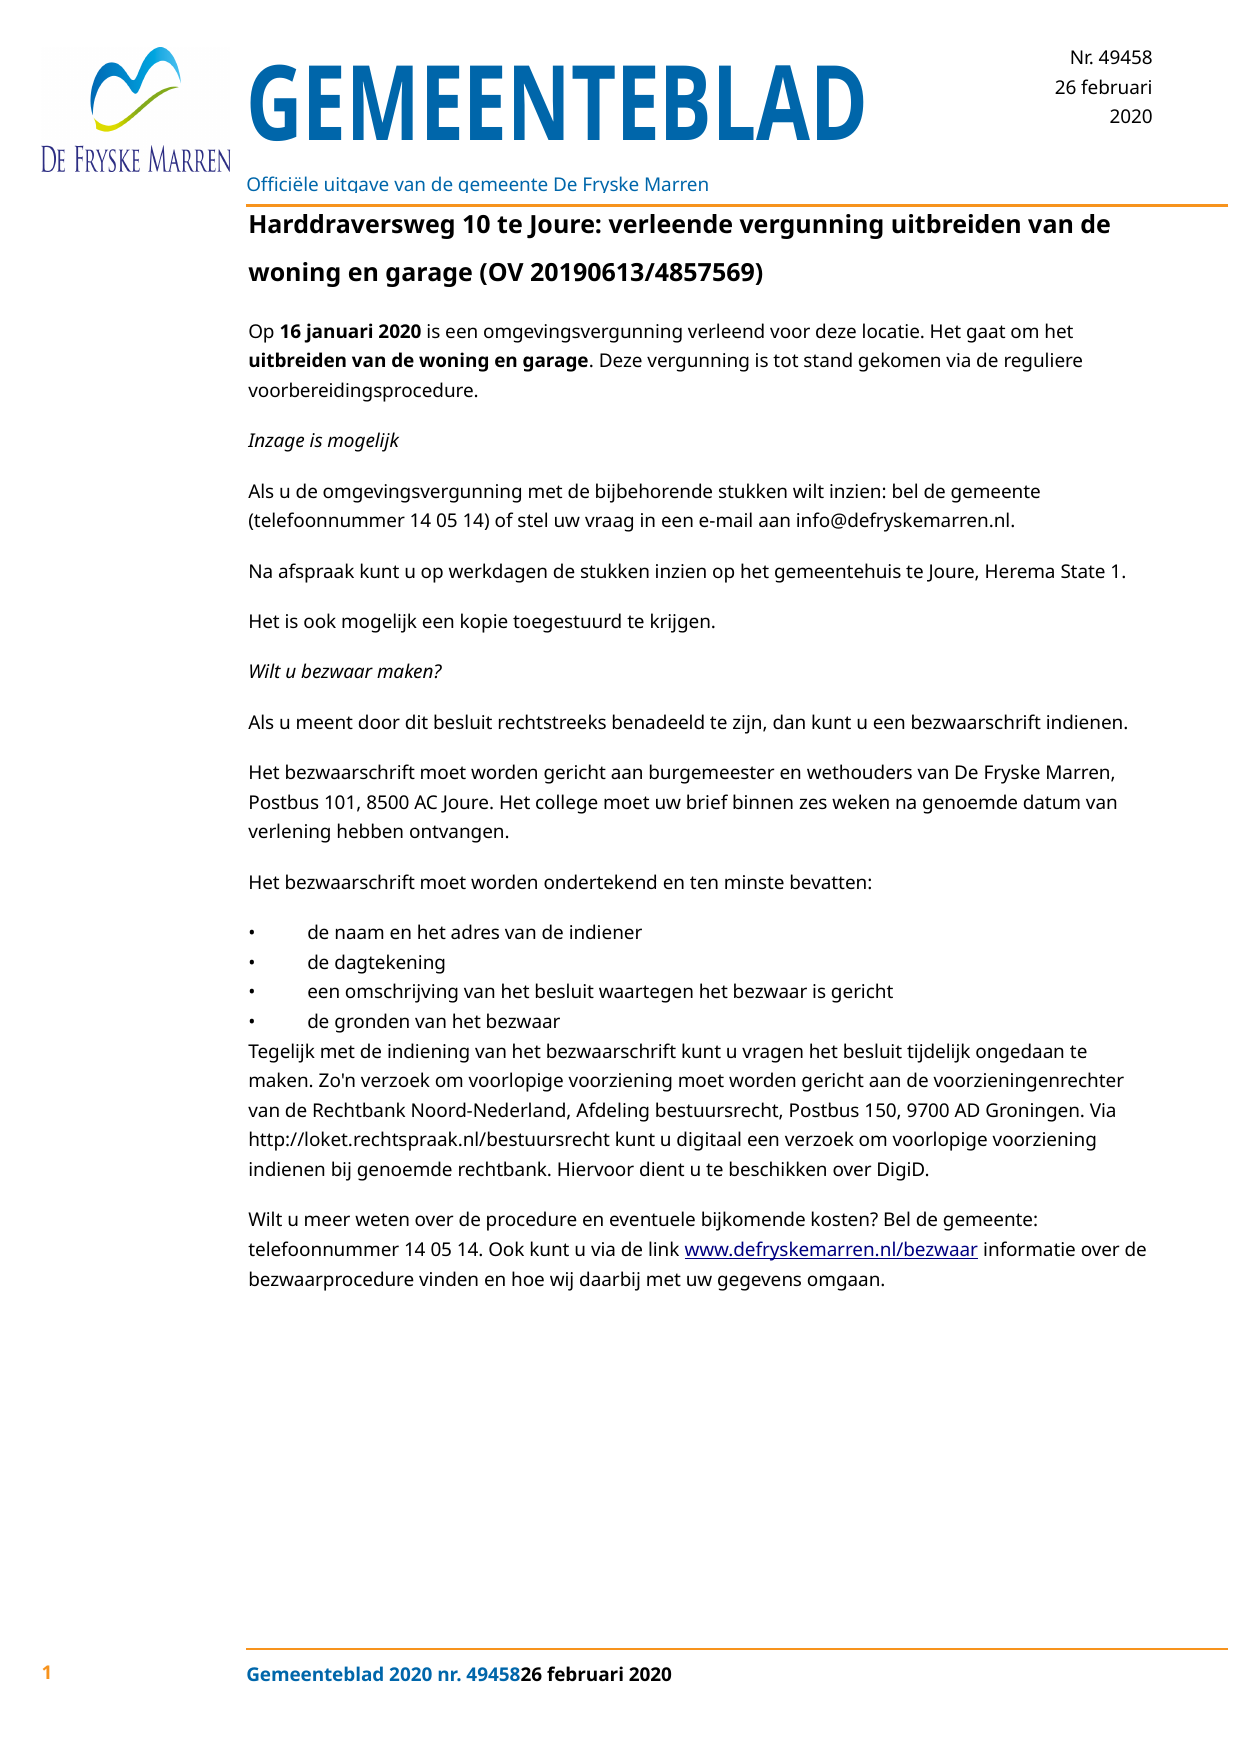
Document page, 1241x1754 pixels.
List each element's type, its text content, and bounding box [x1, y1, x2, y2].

text Inzage is mogelijk [248, 427, 1152, 453]
text Als u meent door dit besluit rechtstreeks benadeeld te zijn, dan kunt u een bezwaarschrift indienen. [248, 709, 1152, 735]
picture [41, 47, 231, 172]
text Wilt u meer weten over de procedure en eventuele bijkomende kosten? Bel de gemeente: telefoonnummer 14 05 14. Ook kunt u via de link www.defryskemarren.nl/bezwaar informatie over de bezwaarprocedure vinden en hoe wij daarbij met uw gegevens omgaan. [248, 1207, 1152, 1292]
text Wilt u bezwaar maken? [248, 659, 1152, 684]
list een omschrijving van het besluit waartegen het bezwaar is gericht [248, 979, 1152, 1004]
text Op 16 januari 2020 is een omgevingsvergunning verleend voor deze locatie. Het gaat om het uitbreiden van de woning en garage. Deze vergunning is tot stand gekomen via de reguliere voorbereidingsprocedure. [248, 318, 1152, 403]
text Na afspraak kunt u op werkdagen de stukken inzien op het gemeentehuis te Joure, Herema State 1. [248, 558, 1152, 584]
list de dagtekening [248, 949, 1152, 975]
text Het bezwaarschrift moet worden gericht aan burgemeester en wethouders van De Fryske Marren, Postbus 101, 8500 AC Joure. Het college moet uw brief binnen zes weken na genoemde datum van verlening hebben ontvangen. [248, 759, 1152, 844]
text Harddraversweg 10 te Joure: verleende vergunning uitbreiden van de woning en garage (OV 20190613/4857569) [248, 207, 1152, 288]
text Het is ook mogelijk een kopie toegestuurd te krijgen. [248, 608, 1152, 634]
text Het bezwaarschrift moet worden ondertekend en ten minste bevatten: [248, 869, 1152, 895]
list de naam en het adres van de indiener [248, 919, 1152, 945]
list de gronden van het bezwaar [248, 1008, 1152, 1034]
text Tegelijk met de indiening van het bezwaarschrift kunt u vragen het besluit tijdelijk ongedaan te maken. Zo'n verzoek om voorlopige voorziening moet worden gericht aan de voorzieningenrechter van de Rechtbank Noord-Nederland, Afdeling bestuursrecht, Postbus 150, 9700 AD Groningen. Via http://loket.rechtspraak.nl/bestuursrecht kunt u digitaal een verzoek om voorlopige voorziening indienen bij genoemde rechtbank. Hiervoor dient u te beschikken over DigiD. [248, 1038, 1152, 1182]
text Als u de omgevingsvergunning met de bijbehorende stukken wilt inzien: bel de gemeente (telefoonnummer 14 05 14) of stel uw vraag in een e-mail aan info@defryskemarren.nl. [248, 478, 1152, 533]
